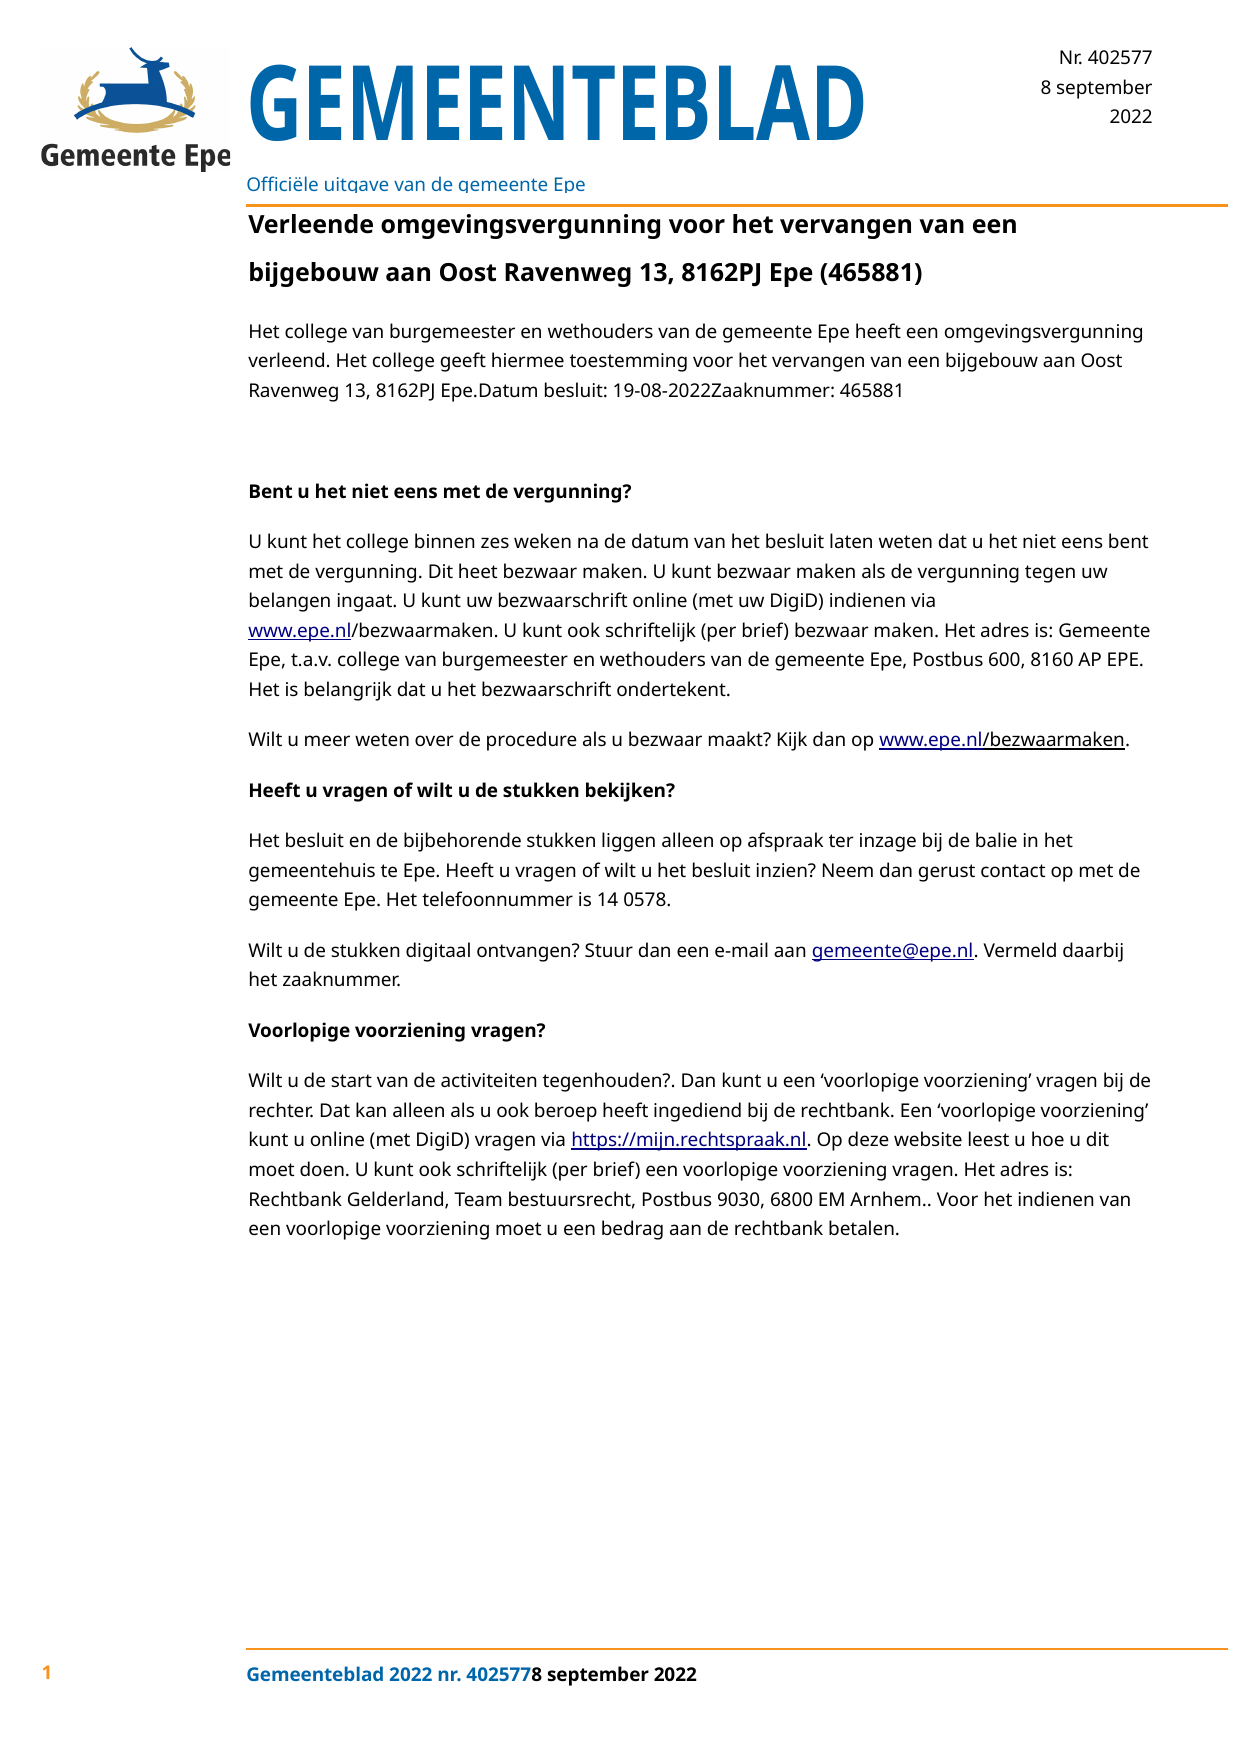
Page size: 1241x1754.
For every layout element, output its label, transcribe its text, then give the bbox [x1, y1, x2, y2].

text Heeft u vragen of wilt u de stukken bekijken? [248, 777, 1152, 803]
text Het besluit en de bijbehorende stukken liggen alleen op afspraak ter inzage bij de balie in het gemeentehuis te Epe. Heeft u vragen of wilt u het besluit inzien? Neem dan gerust contact op met de gemeente Epe. Het telefoonnummer is 14 0578. [248, 827, 1152, 912]
text Het college van burgemeester en wethouders van de gemeente Epe heeft een omgevingsvergunning verleend. Het college geeft hiermee toestemming voor het vervangen van een bijgebouw aan Oost Ravenweg 13, 8162PJ Epe.Datum besluit: 19-08-2022Zaaknummer: 465881 [248, 318, 1152, 403]
text Verleende omgevingsvergunning voor het vervangen van een bijgebouw aan Oost Ravenweg 13, 8162PJ Epe (465881) [248, 207, 1152, 288]
text Voorlopige voorziening vragen? [248, 1017, 1152, 1043]
text U kunt het college binnen zes weken na de datum van het besluit laten weten dat u het niet eens bent met de vergunning. Dit heet bezwaar maken. U kunt bezwaar maken als de vergunning tegen uw belangen ingaat. U kunt uw bezwaarschrift online (met uw DigiD) indienen via www.epe.nl/bezwaarmaken. U kunt ook schriftelijk (per brief) bezwaar maken. Het adres is: Gemeente Epe, t.a.v. college van burgemeester en wethouders van de gemeente Epe, Postbus 600, 8160 AP EPE. Het is belangrijk dat u het bezwaarschrift ondertekent. [248, 528, 1152, 702]
picture [41, 47, 231, 172]
text Wilt u meer weten over de procedure als u bezwaar maakt? Kijk dan op www.epe.nl/bezwaarmaken. [248, 727, 1152, 752]
text Wilt u de stukken digitaal ontvangen? Stuur dan een e-mail aan gemeente@epe.nl. Vermeld daarbij het zaaknummer. [248, 937, 1152, 992]
text Bent u het niet eens met de vergunning? [248, 478, 1152, 504]
text Wilt u de start van de activiteiten tegenhouden?. Dan kunt u een ‘voorlopige voorziening’ vragen bij de rechter. Dat kan alleen als u ook beroep heeft ingediend bij de rechtbank. Een ‘voorlopige voorziening’ kunt u online (met DigiD) vragen via https://mijn.rechtspraak.nl. Op deze website leest u hoe u dit moet doen. U kunt ook schriftelijk (per brief) een voorlopige voorziening vragen. Het adres is: Rechtbank Gelderland, Team bestuursrecht, Postbus 9030, 6800 EM Arnhem.. Voor het indienen van een voorlopige voorziening moet u een bedrag aan de rechtbank betalen. [248, 1067, 1152, 1241]
